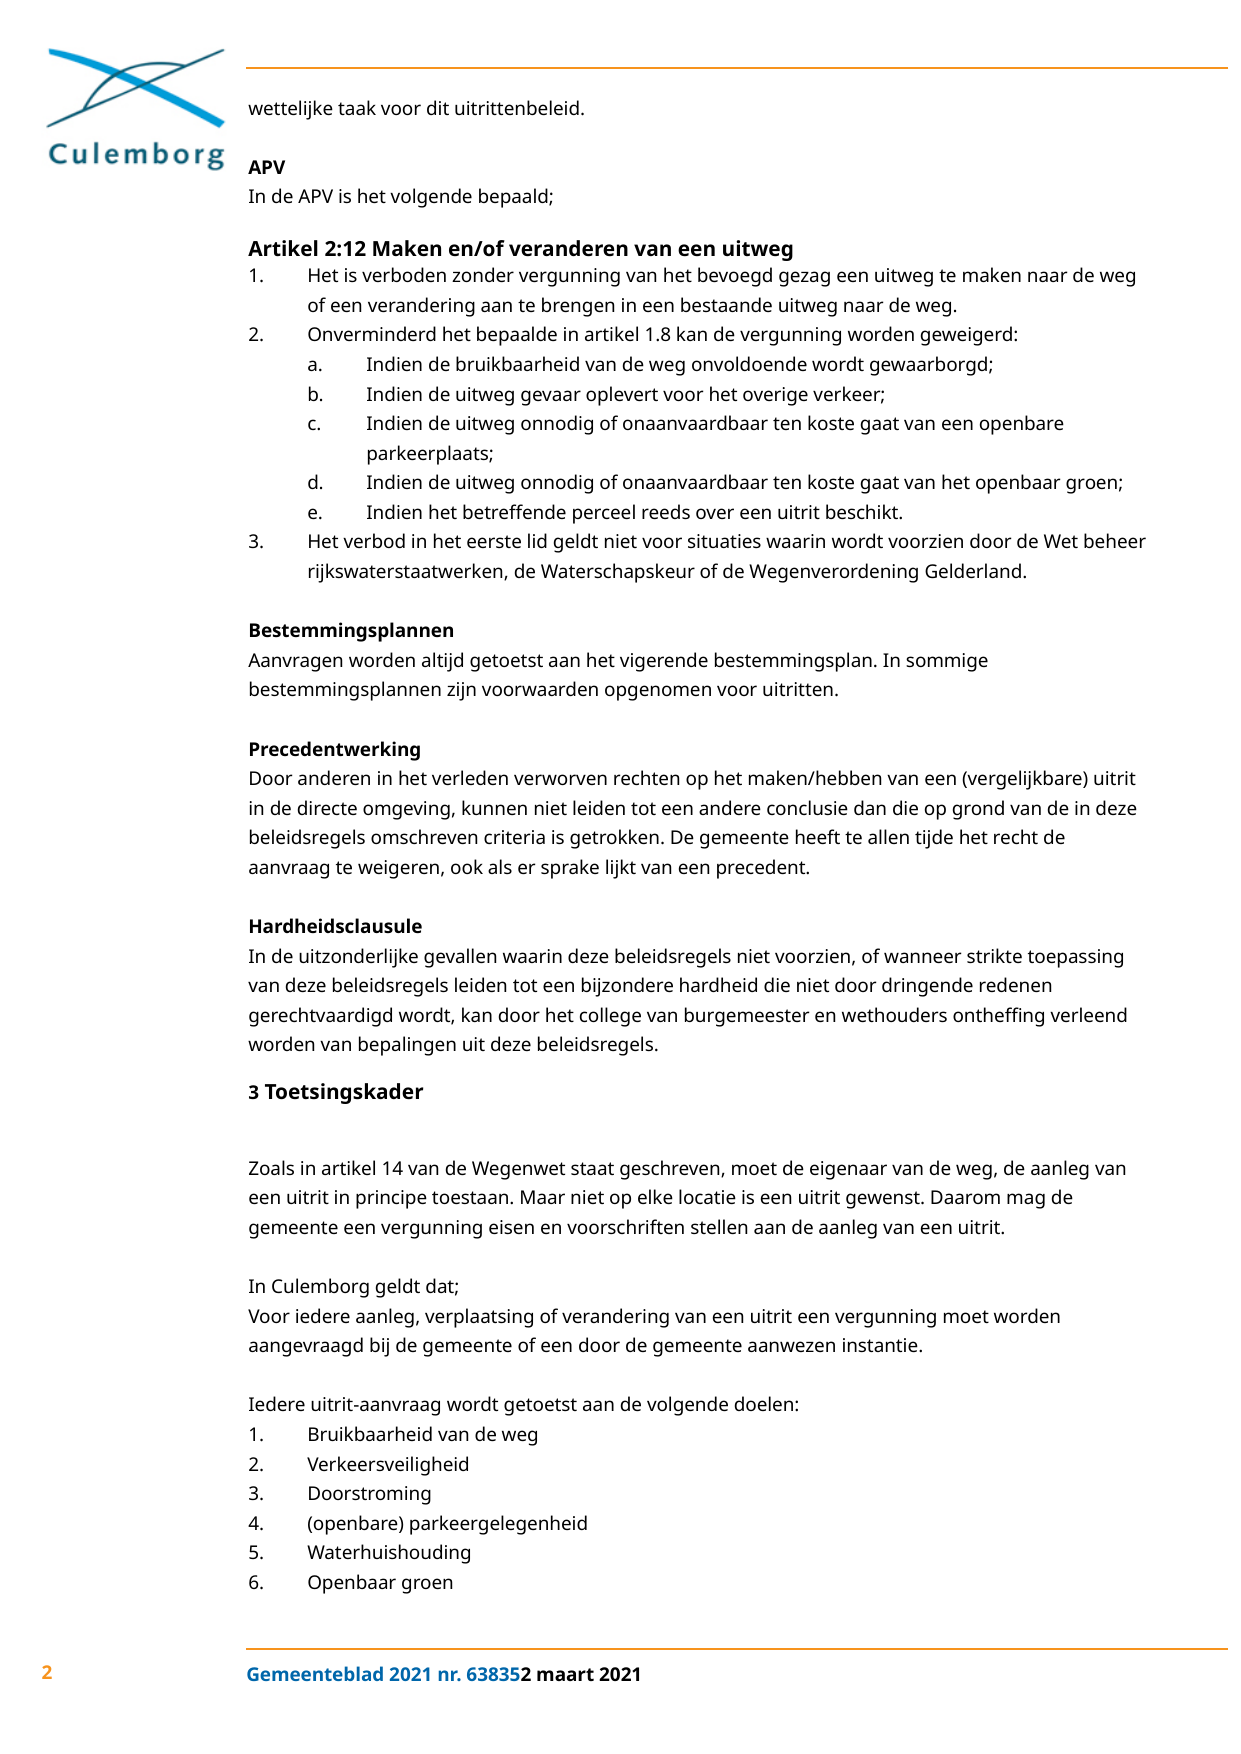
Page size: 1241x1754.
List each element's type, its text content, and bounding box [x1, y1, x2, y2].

list Openbaar groen [248, 1569, 1152, 1595]
text In Culemborg geldt dat; [248, 1273, 1152, 1299]
list Indien de uitweg onnodig of onaanvaardbaar ten koste gaat van een openbare parkeerplaats; [307, 410, 1152, 466]
list Het verbod in het eerste lid geldt niet voor situaties waarin wordt voorzien door de Wet beheer rijkswaterstaatwerken, de Waterschapskeur of de Wegenverordening Gelderland. [248, 529, 1152, 584]
text APV [248, 154, 1152, 180]
list Indien de bruikbaarheid van de weg onvoldoende wordt gewaarborgd; [307, 351, 1152, 377]
list Indien het betreffende perceel reeds over een uitrit beschikt. [307, 499, 1152, 525]
list Doorstroming [248, 1480, 1152, 1506]
text Door anderen in het verleden verworven rechten op het maken/hebben van een (vergelijkbare) uitrit in de directe omgeving, kunnen niet leiden tot een andere conclusie dan die op grond van de in deze beleidsregels omschreven criteria is getrokken. De gemeente heeft te allen tijde het recht de aanvraag te weigeren, ook als er sprake lijkt van een precedent. [248, 765, 1152, 880]
list Onverminderd het bepaalde in artikel 1.8 kan de vergunning worden geweigerd: [248, 322, 1152, 347]
text Zoals in artikel 14 van de Wegenwet staat geschreven, moet de eigenaar van de weg, de aanleg van een uitrit in principe toestaan. Maar niet op elke locatie is een uitrit gewenst. Daarom mag de gemeente een vergunning eisen en voorschriften stellen aan de aanleg van een uitrit. [248, 1155, 1152, 1240]
text wettelijke taak voor dit uitrittenbeleid. [248, 95, 1152, 121]
text Voor iedere aanleg, verplaatsing of verandering van een uitrit een vergunning moet worden aangevraagd bij de gemeente of een door de gemeente aanwezen instantie. [248, 1303, 1152, 1358]
text Hardheidsclausule [248, 913, 1152, 939]
text In de uitzonderlijke gevallen waarin deze beleidsregels niet voorzien, of wanneer strikte toepassing van deze beleidsregels leiden tot een bijzondere hardheid die niet door dringende redenen gerechtvaardigd wordt, kan door het college van burgemeester en wethouders ontheffing verleend worden van bepalingen uit deze beleidsregels. [248, 943, 1152, 1057]
list (openbare) parkeergelegenheid [248, 1510, 1152, 1536]
list Indien de uitweg onnodig of onaanvaardbaar ten koste gaat van het openbaar groen; [307, 469, 1152, 495]
text Artikel 2:12 Maken en/of veranderen van een uitweg [248, 234, 1152, 262]
text Bestemmingsplannen [248, 617, 1152, 643]
text In de APV is het volgende bepaald; [248, 183, 1152, 209]
list Indien de uitweg gevaar oplevert voor het overige verkeer; [307, 381, 1152, 406]
list Verkeersveiligheid [248, 1451, 1152, 1476]
list Het is verboden zonder vergunning van het bevoegd gezag een uitweg te maken naar de weg of een verandering aan te brengen in een bestaande uitweg naar de weg. [248, 262, 1152, 318]
list Waterhuishouding [248, 1539, 1152, 1565]
text Iedere uitrit-aanvraag wordt getoetst aan de volgende doelen: [248, 1392, 1152, 1417]
picture [41, 47, 231, 172]
text 3 Toetsingskader [248, 1077, 1152, 1106]
list Bruikbaarheid van de weg [248, 1421, 1152, 1447]
text Aanvragen worden altijd getoetst aan het vigerende bestemmingsplan. In sommige bestemmingsplannen zijn voorwaarden opgenomen voor uitritten. [248, 647, 1152, 702]
text Precedentwerking [248, 736, 1152, 761]
